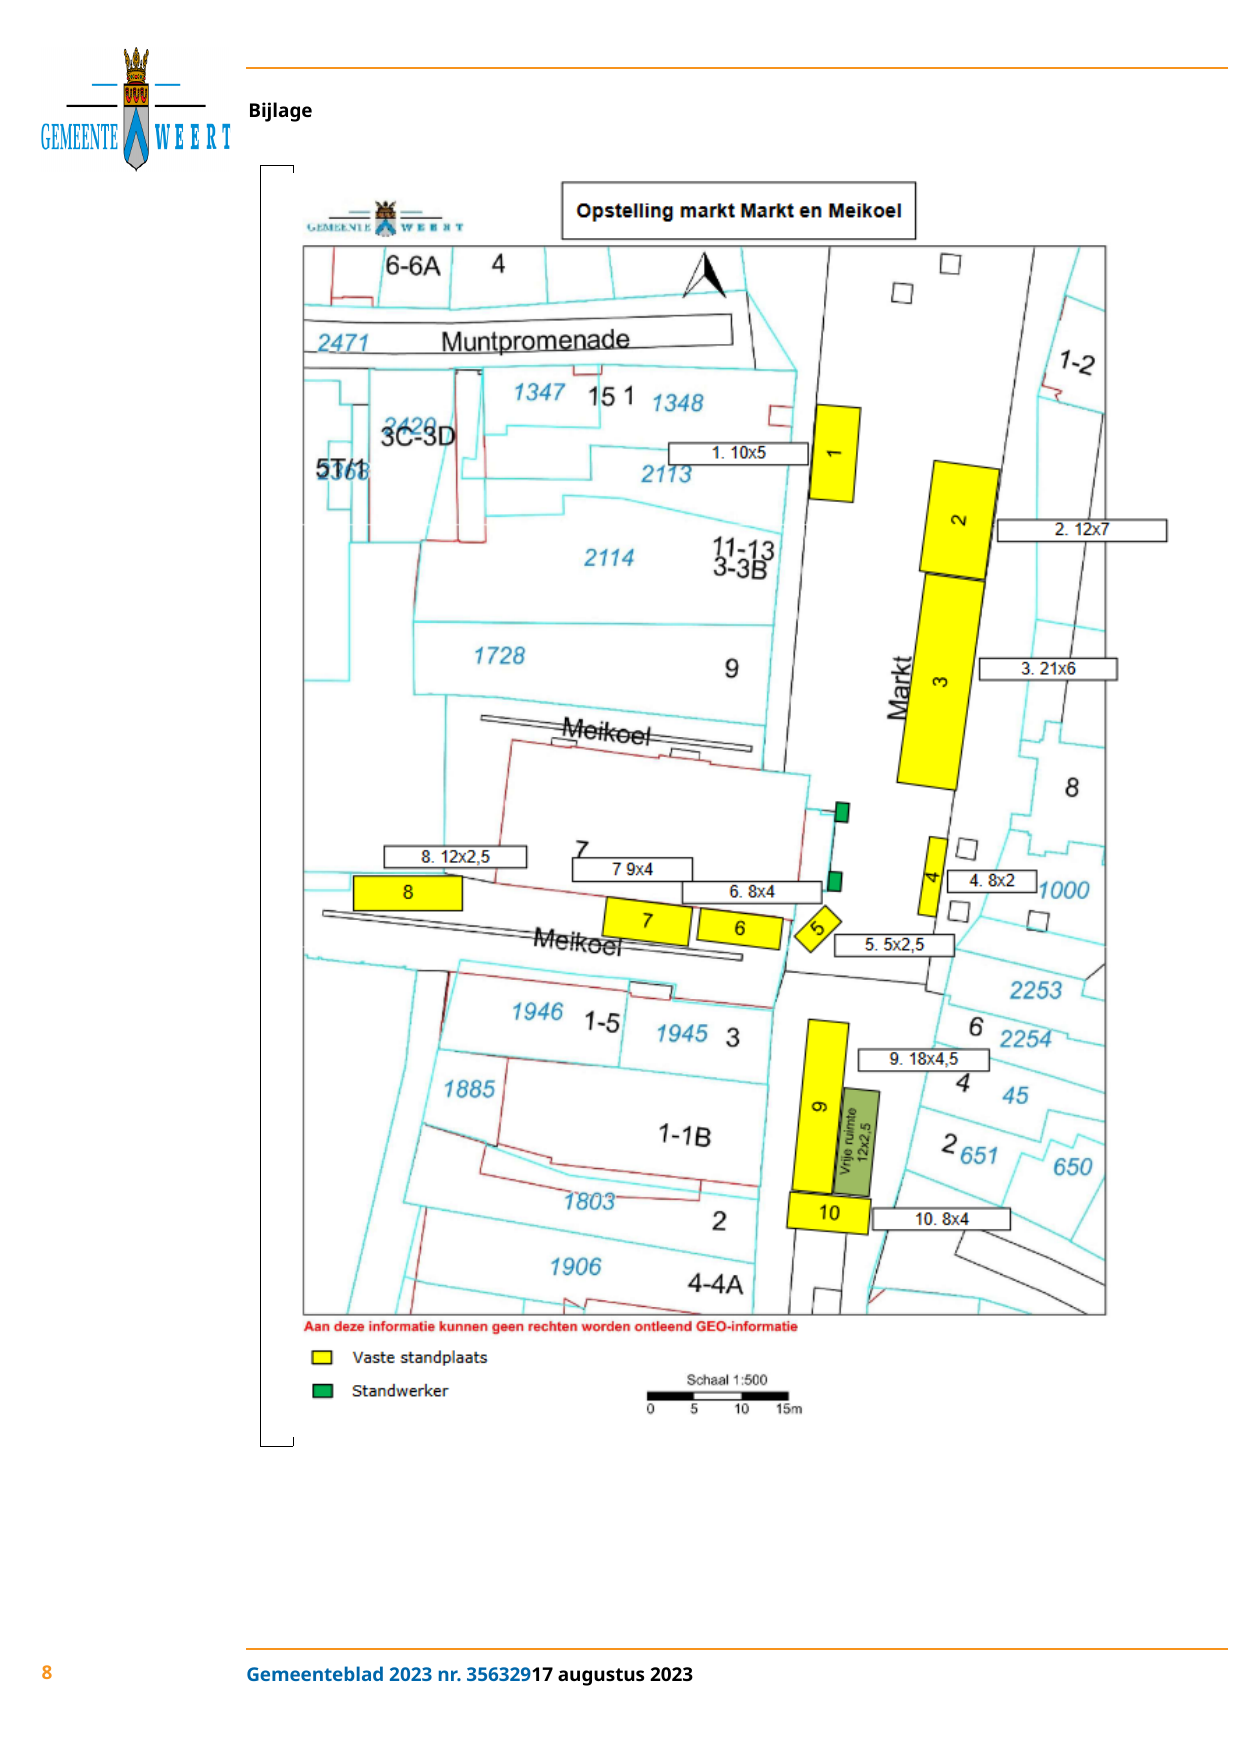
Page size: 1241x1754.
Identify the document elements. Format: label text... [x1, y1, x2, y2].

picture [41, 47, 231, 172]
text Bijlage [248, 95, 1152, 123]
picture [268, 173, 1173, 1437]
